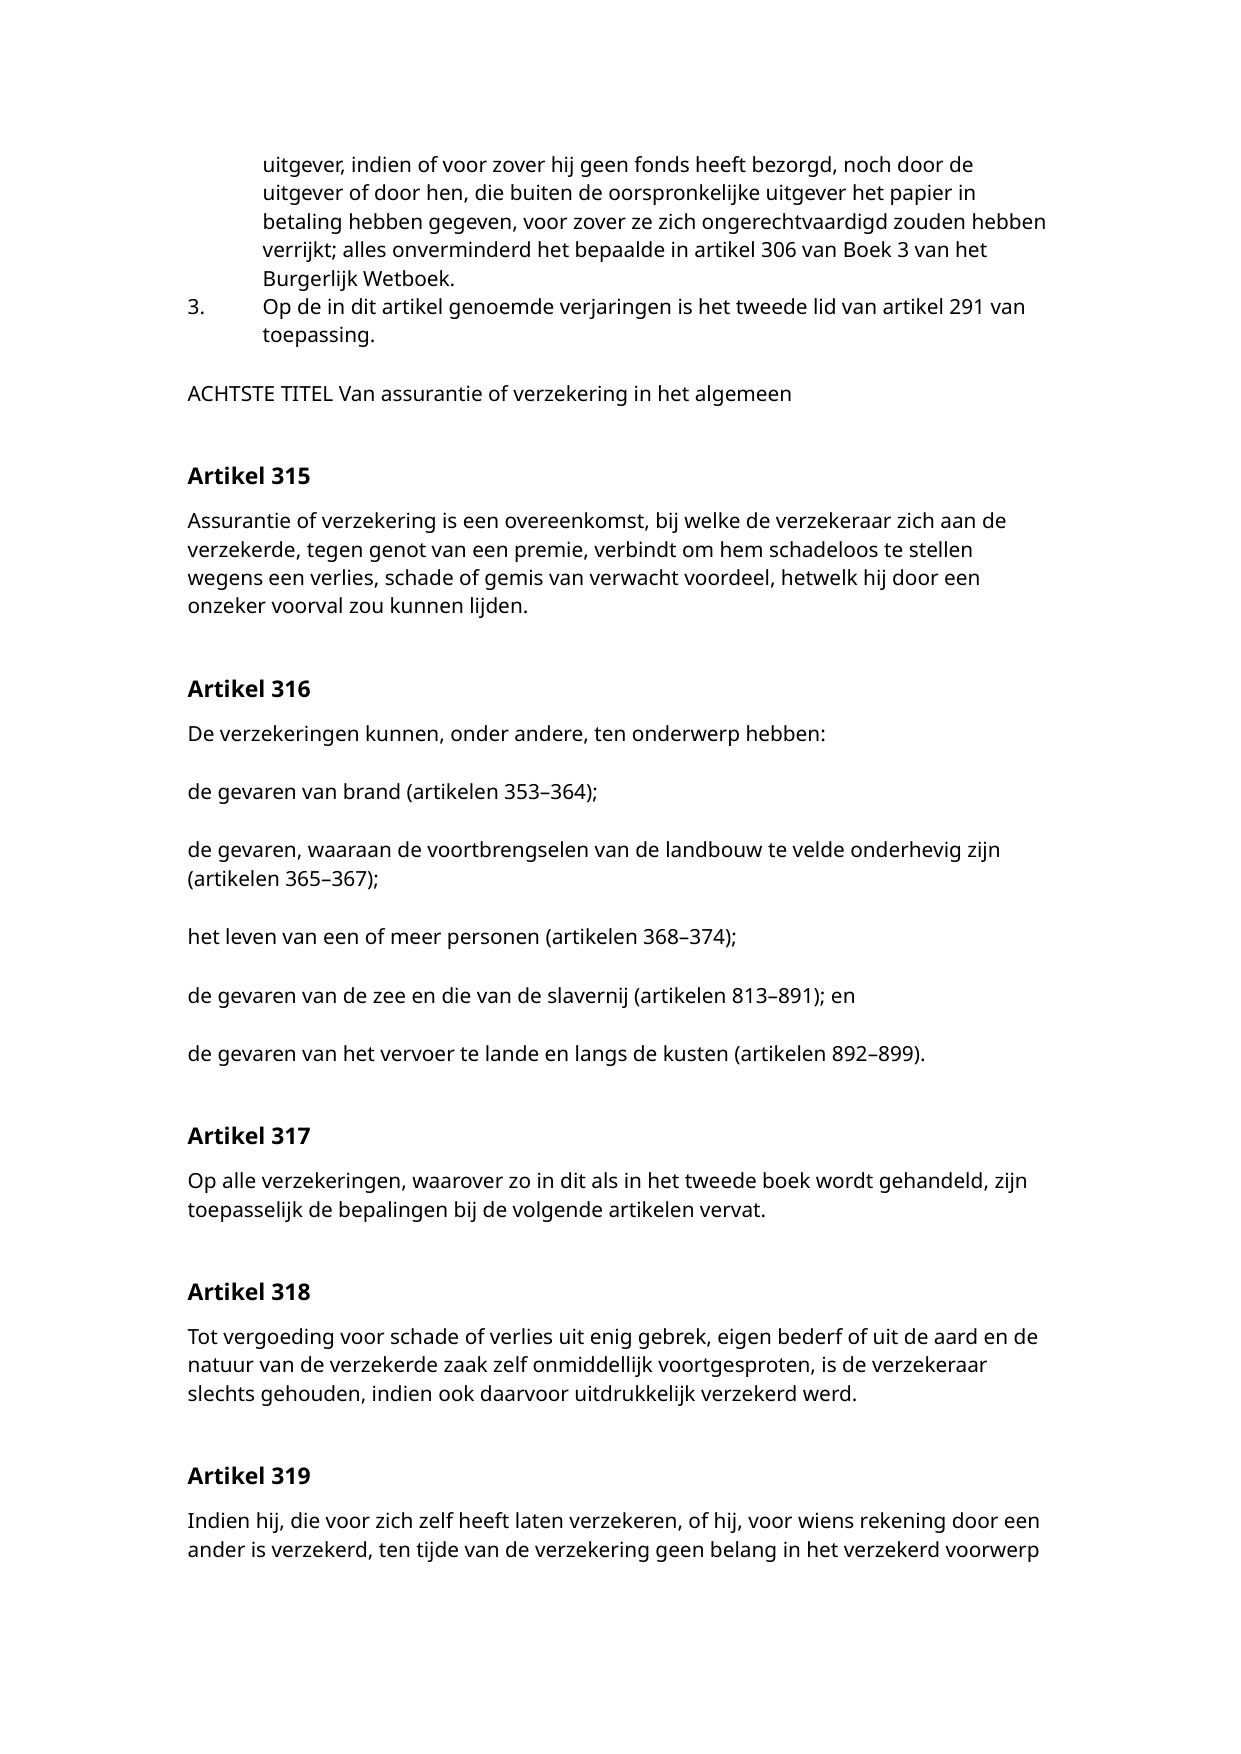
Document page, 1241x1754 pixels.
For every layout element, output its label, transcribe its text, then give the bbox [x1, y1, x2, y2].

subtitle Artikel 317 [187, 1120, 1053, 1152]
list uitgever, indien of voor zover hij geen fonds heeft bezorgd, noch door de uitgever of door hen, die buiten de oorspronkelijke uitgever het papier in betaling hebben gegeven, voor zover ze zich ongerechtvaardigd zouden hebben verrijkt; alles onverminderd het bepaalde in artikel 306 van Boek 3 van het Burgerlijk Wetboek. [187, 150, 1053, 292]
text de gevaren van het vervoer te lande en langs de kusten (artikelen 892–899). [187, 1039, 1053, 1068]
subtitle ACHTSTE TITEL Van assurantie of verzekering in het algemeen [187, 379, 1053, 407]
subtitle Artikel 318 [187, 1276, 1053, 1307]
text de gevaren, waaraan de voortbrengselen van de landbouw te velde onderhevig zijn (artikelen 365–367); [187, 836, 1053, 892]
list Op de in dit artikel genoemde verjaringen is het tweede lid van artikel 291 van toepassing. [187, 292, 1053, 349]
subtitle Artikel 315 [187, 460, 1053, 491]
text Op alle verzekeringen, waarover zo in dit als in het tweede boek wordt gehandeld, zijn toepasselijk de bepalingen bij de volgende artikelen vervat. [187, 1167, 1053, 1223]
text Assurantie of verzekering is een overeenkomst, bij welke de verzekeraar zich aan de verzekerde, tegen genot van een premie, verbindt om hem schadeloos te stellen wegens een verlies, schade of gemis van verwacht voordeel, hetwelk hij door een onzeker voorval zou kunnen lijden. [187, 506, 1053, 620]
text de gevaren van brand (artikelen 353–364); [187, 777, 1053, 806]
text Tot vergoeding voor schade of verlies uit enig gebrek, eigen bederf of uit de aard en de natuur van de verzekerde zaak zelf onmiddellijk voortgesproten, is de verzekeraar slechts gehouden, indien ook daarvoor uitdrukkelijk verzekerd werd. [187, 1322, 1053, 1407]
text het leven van een of meer personen (artikelen 368–374); [187, 922, 1053, 951]
text de gevaren van de zee en die van de slavernij (artikelen 813–891); en [187, 981, 1053, 1009]
text Indien hij, die voor zich zelf heeft laten verzekeren, of hij, voor wiens rekening door een ander is verzekerd, ten tijde van de verzekering geen belang in het verzekerd voorwerp [187, 1506, 1053, 1563]
subtitle Artikel 319 [187, 1460, 1053, 1491]
subtitle Artikel 316 [187, 672, 1053, 704]
text De verzekeringen kunnen, onder andere, ten onderwerp hebben: [187, 719, 1053, 747]
